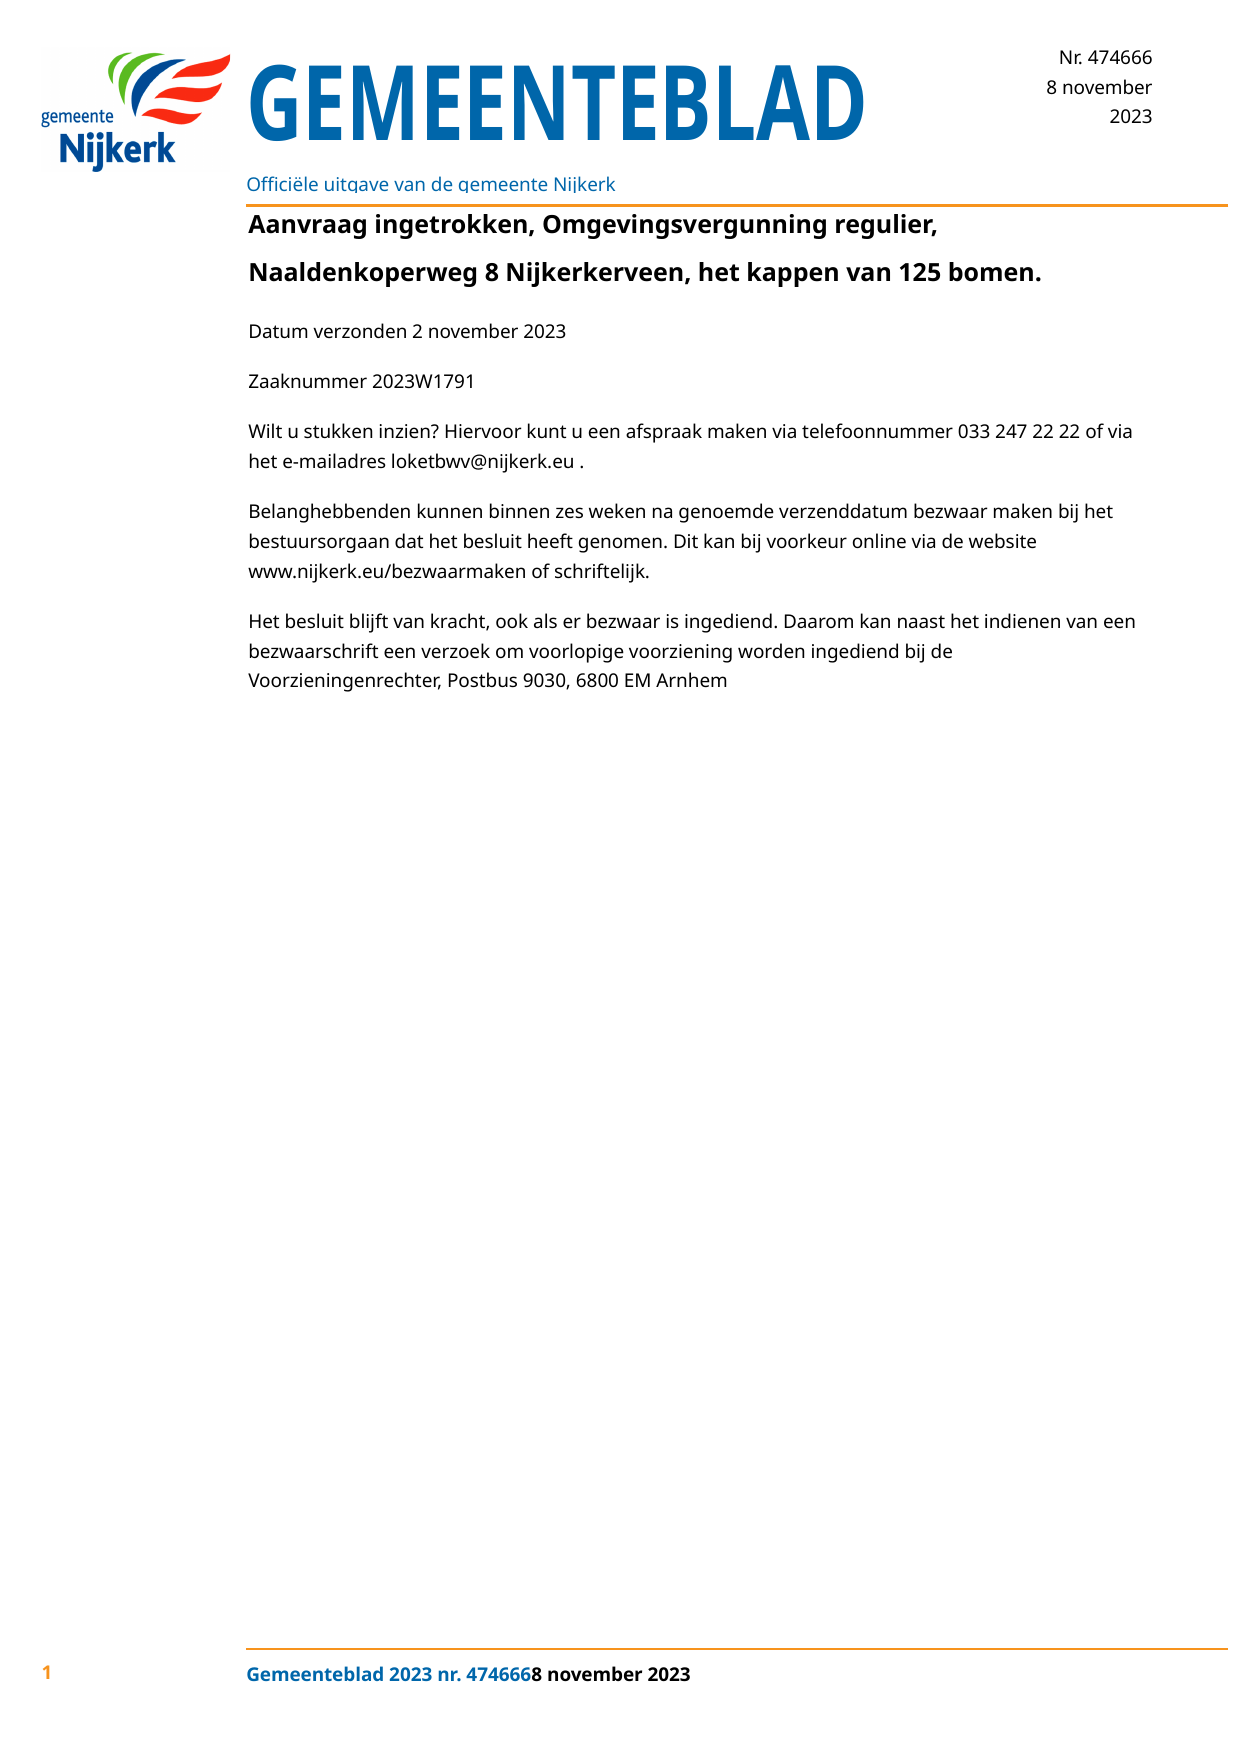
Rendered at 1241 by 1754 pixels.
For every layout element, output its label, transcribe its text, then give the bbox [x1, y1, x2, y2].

text Aanvraag ingetrokken, Omgevingsvergunning regulier, Naaldenkoperweg 8 Nijkerkerveen, het kappen van 125 bomen. [248, 207, 1152, 288]
text Wilt u stukken inzien? Hiervoor kunt u een afspraak maken via telefoonnummer 033 247 22 22 of via het e-mailadres loketbwv@nijkerk.eu . [248, 419, 1152, 474]
text Zaaknummer 2023W1791 [248, 368, 1152, 394]
picture [41, 47, 231, 172]
text Datum verzonden 2 november 2023 [248, 318, 1152, 344]
text Belanghebbenden kunnen binnen zes weken na genoemde verzenddatum bezwaar maken bij het bestuursorgaan dat het besluit heeft genomen. Dit kan bij voorkeur online via de website www.nijkerk.eu/bezwaarmaken of schriftelijk. [248, 499, 1152, 584]
text Het besluit blijft van kracht, ook als er bezwaar is ingediend. Daarom kan naast het indienen van een bezwaarschrift een verzoek om voorlopige voorziening worden ingediend bij de Voorzieningenrechter, Postbus 9030, 6800 EM Arnhem [248, 608, 1152, 693]
